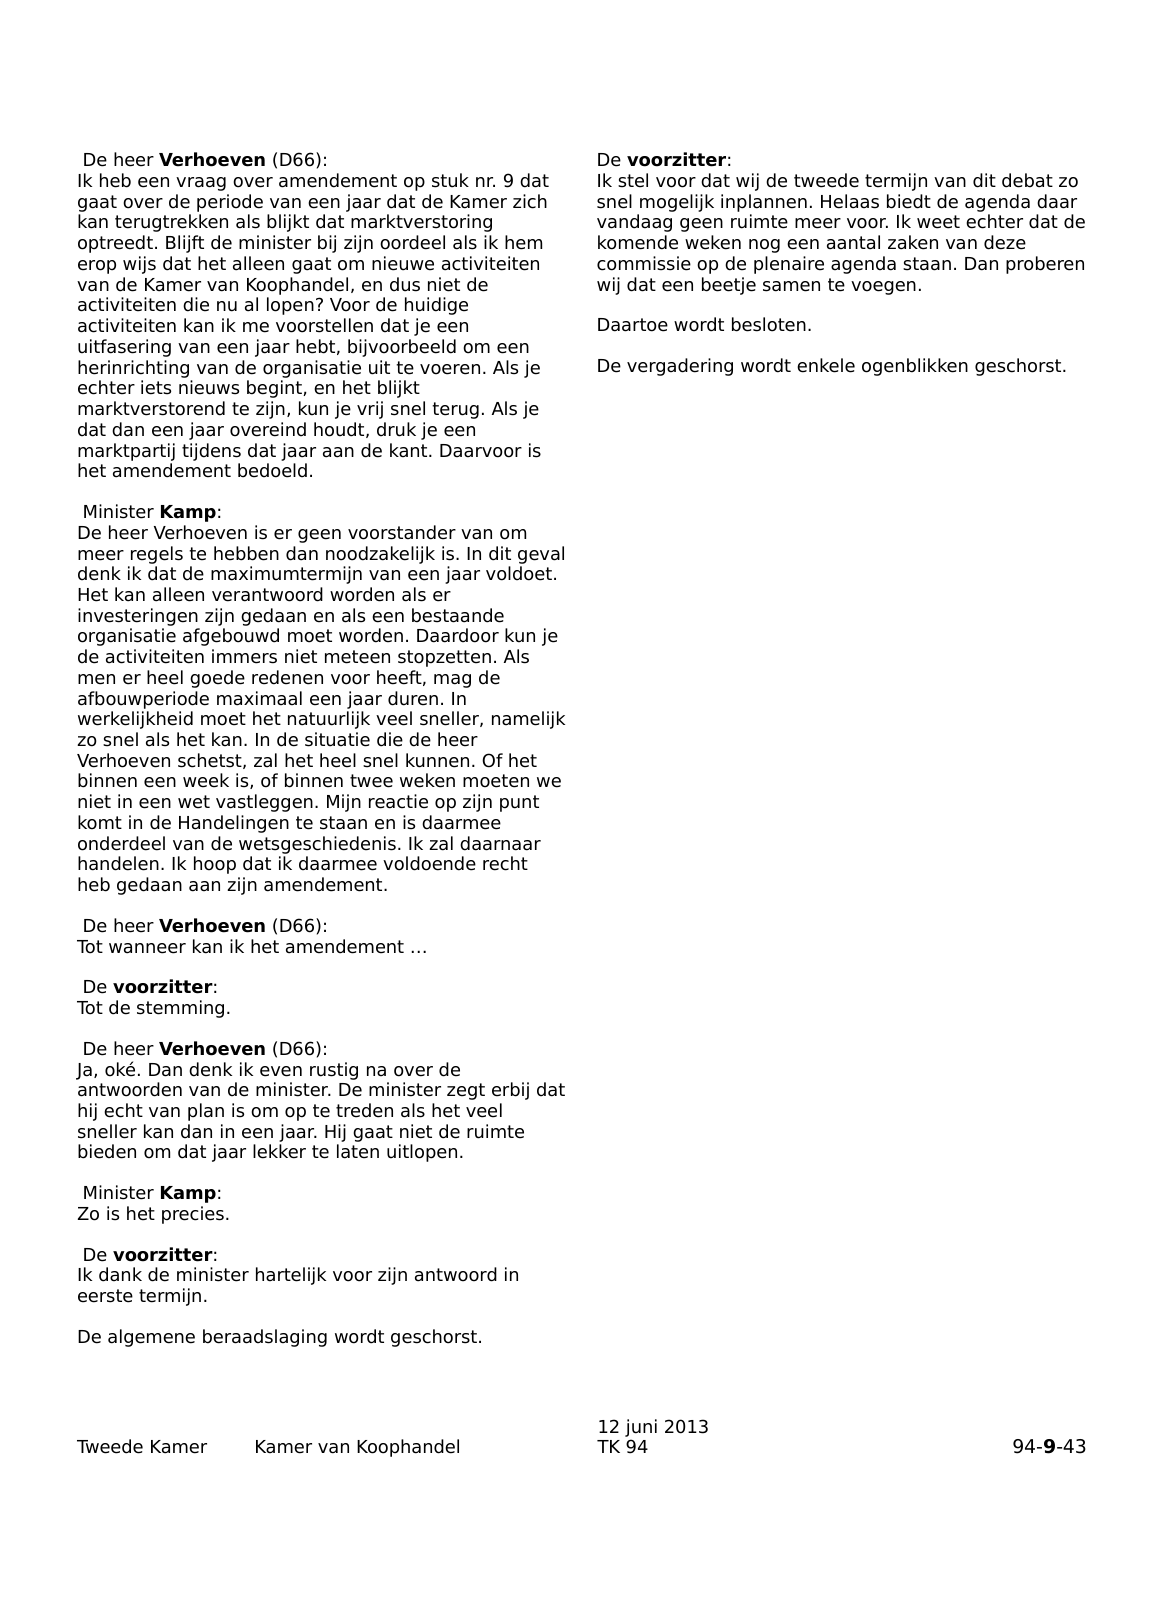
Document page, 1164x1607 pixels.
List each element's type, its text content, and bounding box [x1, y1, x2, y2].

text Ik stel voor dat wij de tweede termijn van dit debat zo snel mogelijk inplannen. Helaas biedt de agenda daar vandaag geen ruimte meer voor. Ik weet echter dat de komende weken nog een aantal zaken van deze commissie op de plenaire agenda staan. Dan proberen wij dat een beetje samen te voegen. [596, 171, 1087, 295]
text De heer Verhoeven is er geen voorstander van om meer regels te hebben dan noodzakelijk is. In dit geval denk ik dat de maximumtermijn van een jaar voldoet. Het kan alleen verantwoord worden als er investeringen zijn gedaan en als een bestaande organisatie afgebouwd moet worden. Daardoor kun je de activiteiten immers niet meteen stopzetten. Als men er heel goede redenen voor heeft, mag de afbouwperiode maximaal een jaar duren. In werkelijkheid moet het natuurlijk veel sneller, namelijk zo snel als het kan. In de situatie die de heer Verhoeven schetst, zal het heel snel kunnen. Of het binnen een week is, of binnen twee weken moeten we niet in een wet vastleggen. Mijn reactie op zijn punt komt in de Handelingen te staan en is daarmee onderdeel van de wetsgeschiedenis. Ik zal daarnaar handelen. Ik hoop dat ik daarmee voldoende recht heb gedaan aan zijn amendement. [77, 523, 567, 896]
text Tot wanneer kan ik het amendement … [77, 936, 567, 957]
text Ik heb een vraag over amendement op stuk nr. 9 dat gaat over de periode van een jaar dat de Kamer zich kan terugtrekken als blijkt dat marktverstoring optreedt. Blijft de minister bij zijn oordeel als ik hem erop wijs dat het alleen gaat om nieuwe activiteiten van de Kamer van Koophandel, en dus niet de activiteiten die nu al lopen? Voor de huidige activiteiten kan ik me voorstellen dat je een uitfasering van een jaar hebt, bijvoorbeeld om een herinrichting van de organisatie uit te voeren. Als je echter iets nieuws begint, en het blijkt marktverstorend te zijn, kun je vrij snel terug. Als je dat dan een jaar overeind houdt, druk je een marktpartij tijdens dat jaar aan de kant. Daarvoor is het amendement bedoeld. [77, 171, 567, 482]
text Minister Kamp: [77, 502, 567, 523]
text Daartoe wordt besloten. [596, 315, 1087, 336]
text De heer Verhoeven (D66): [77, 1039, 567, 1059]
text Tot de stemming. [77, 998, 567, 1019]
text De heer Verhoeven (D66): [77, 916, 567, 936]
text De voorzitter: [77, 1244, 567, 1265]
text Zo is het precies. [77, 1204, 567, 1224]
text De heer Verhoeven (D66): [77, 150, 567, 171]
text De voorzitter: [596, 150, 1087, 171]
text Ja, oké. Dan denk ik even rustig na over de antwoorden van de minister. De minister zegt erbij dat hij echt van plan is om op te treden als het veel sneller kan dan in een jaar. Hij gaat niet de ruimte bieden om dat jaar lekker te laten uitlopen. [77, 1059, 567, 1163]
text De voorzitter: [77, 977, 567, 998]
text Minister Kamp: [77, 1183, 567, 1204]
text Ik dank de minister hartelijk voor zijn antwoord in eerste termijn. [77, 1265, 567, 1307]
text De algemene beraadslaging wordt geschorst. [77, 1327, 567, 1347]
text De vergadering wordt enkele ogenblikken geschorst. [596, 356, 1087, 377]
